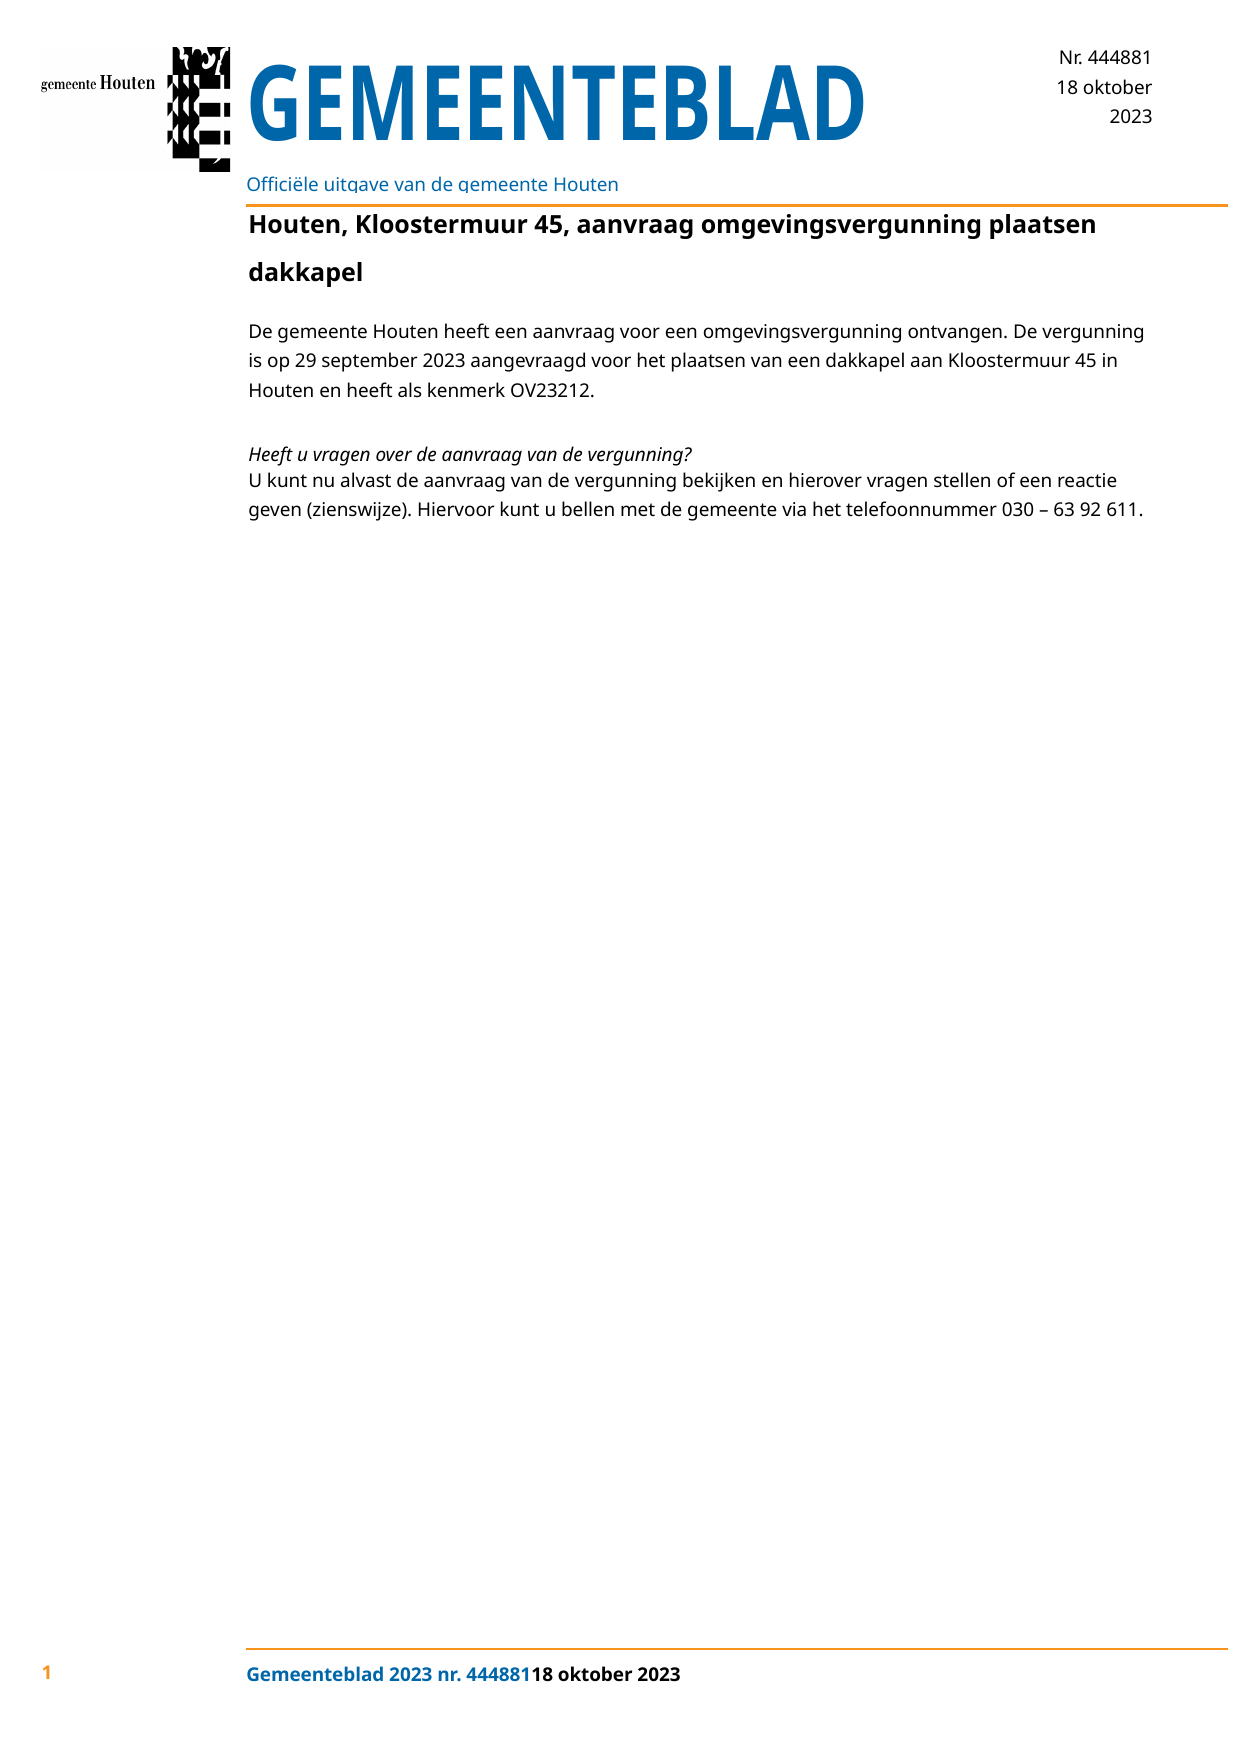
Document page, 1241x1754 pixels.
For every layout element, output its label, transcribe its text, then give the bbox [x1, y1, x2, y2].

text Houten, Kloostermuur 45, aanvraag omgevingsvergunning plaatsen dakkapel [248, 207, 1152, 288]
text De gemeente Houten heeft een aanvraag voor een omgevingsvergunning ontvangen. De vergunning is op 29 september 2023 aangevraagd voor het plaatsen van een dakkapel aan Kloostermuur 45 in Houten en heeft als kenmerk OV23212. [248, 318, 1152, 403]
picture [41, 47, 231, 172]
text U kunt nu alvast de aanvraag van de vergunning bekijken en hierover vragen stellen of een reactie geven (zienswijze). Hiervoor kunt u bellen met de gemeente via het telefoonnummer 030 – 63 92 611. [248, 467, 1152, 522]
text Heeft u vragen over de aanvraag van de vergunning? [248, 441, 1152, 467]
